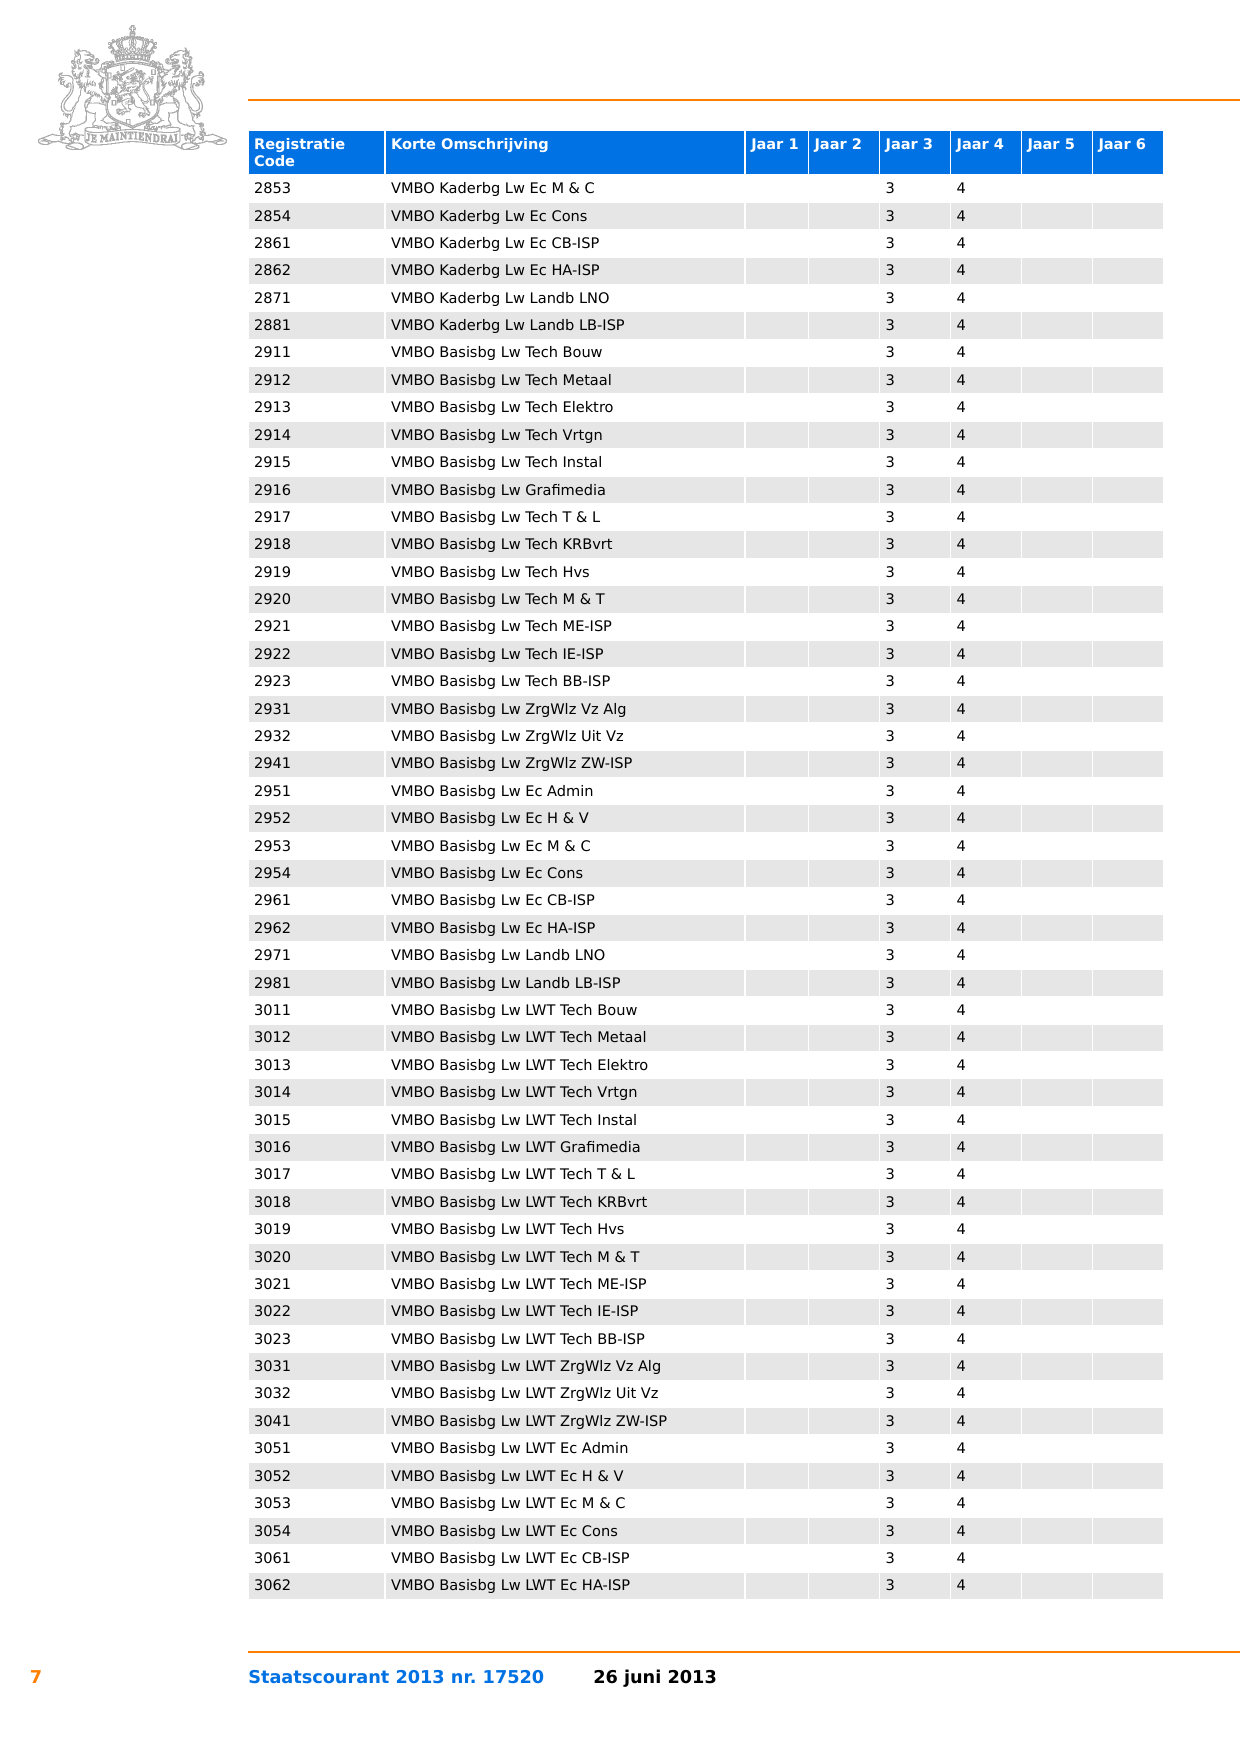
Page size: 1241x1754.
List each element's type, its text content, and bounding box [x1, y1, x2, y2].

table_cell VMBO Basisbg Lw Tech Vrtgn [386, 422, 744, 448]
table_cell VMBO Basisbg Lw LWT ZrgWlz Vz Alg [386, 1353, 744, 1380]
table_cell [809, 1271, 879, 1297]
table_cell [746, 1052, 808, 1078]
table_cell [1093, 888, 1163, 914]
table_cell [1093, 997, 1163, 1023]
table_cell 3 [880, 997, 950, 1023]
table_cell 4 [951, 860, 1021, 887]
table_cell 2916 [249, 477, 384, 503]
table_cell [746, 778, 808, 804]
table_cell [1093, 1353, 1163, 1380]
table_cell [746, 1436, 808, 1462]
table_cell 3 [880, 340, 950, 366]
table_cell 3023 [249, 1326, 384, 1352]
table_cell 2971 [249, 943, 384, 969]
table_cell 3 [880, 970, 950, 996]
table_cell [809, 1573, 879, 1599]
table_cell VMBO Basisbg Lw LWT Tech T & L [386, 1162, 744, 1188]
table_cell 3 [880, 1436, 950, 1462]
table_header Registratie Code [249, 131, 384, 174]
table_cell [1093, 1216, 1163, 1243]
table_cell 4 [951, 1408, 1021, 1434]
table_cell [1093, 1244, 1163, 1270]
table_cell 3 [880, 1189, 950, 1215]
table_cell [1093, 1052, 1163, 1078]
table_cell [1022, 340, 1092, 366]
table_cell [746, 559, 808, 585]
table_cell 4 [951, 422, 1021, 448]
table_cell 3051 [249, 1436, 384, 1462]
table_cell [1022, 997, 1092, 1023]
table_cell 4 [951, 203, 1021, 229]
table_cell [746, 1381, 808, 1407]
table_header Jaar 2 [809, 131, 879, 174]
table_cell [1022, 477, 1092, 503]
table_cell [809, 696, 879, 722]
table_cell 3 [880, 915, 950, 941]
table_cell 3016 [249, 1134, 384, 1161]
table_cell 4 [951, 1216, 1021, 1243]
table_cell [746, 696, 808, 722]
table_cell [1022, 1052, 1092, 1078]
table_cell 2861 [249, 230, 384, 256]
table_header Jaar 6 [1093, 131, 1163, 174]
table_cell VMBO Basisbg Lw LWT Tech Bouw [386, 997, 744, 1023]
table_cell [809, 1545, 879, 1571]
table_cell [809, 1353, 879, 1380]
table_cell [1093, 1436, 1163, 1462]
table_cell 3 [880, 395, 950, 421]
table_cell [809, 586, 879, 613]
table_cell [809, 997, 879, 1023]
table_cell [809, 1107, 879, 1133]
table_cell VMBO Basisbg Lw LWT Grafimedia [386, 1134, 744, 1161]
table_cell 2913 [249, 395, 384, 421]
table_cell VMBO Basisbg Lw ZrgWlz Vz Alg [386, 696, 744, 722]
table_cell [1022, 915, 1092, 941]
table_cell 3 [880, 943, 950, 969]
table_cell [1093, 449, 1163, 476]
table_cell [1022, 751, 1092, 777]
table_cell [746, 1299, 808, 1325]
table_cell 4 [951, 1079, 1021, 1106]
table_cell 3015 [249, 1107, 384, 1133]
table_cell [809, 258, 879, 284]
table_cell [746, 860, 808, 887]
table_cell [809, 175, 879, 202]
table_cell [809, 1326, 879, 1352]
table_cell 4 [951, 504, 1021, 530]
table_cell [1093, 285, 1163, 311]
table_cell [746, 943, 808, 969]
table_cell [809, 559, 879, 585]
table_cell [809, 1079, 879, 1106]
table_cell [1022, 833, 1092, 859]
table_cell 4 [951, 1463, 1021, 1489]
table_cell VMBO Basisbg Lw LWT ZrgWlz Uit Vz [386, 1381, 744, 1407]
table_cell 4 [951, 669, 1021, 695]
table_cell [746, 477, 808, 503]
table_cell VMBO Basisbg Lw Tech Instal [386, 449, 744, 476]
table_cell [809, 1299, 879, 1325]
table_cell [1093, 586, 1163, 613]
table_cell [809, 723, 879, 749]
table_cell [1022, 1216, 1092, 1243]
table_cell [746, 1490, 808, 1517]
table_cell [1093, 1573, 1163, 1599]
table_cell 3 [880, 1353, 950, 1380]
table_cell 3041 [249, 1408, 384, 1434]
table_cell 4 [951, 696, 1021, 722]
table_cell VMBO Basisbg Lw Ec Admin [386, 778, 744, 804]
table_cell 3 [880, 1545, 950, 1571]
table_cell 4 [951, 367, 1021, 393]
table_cell [809, 504, 879, 530]
table_cell 2918 [249, 531, 384, 558]
table_cell [1093, 1490, 1163, 1517]
table_cell [746, 586, 808, 613]
table_cell [746, 1216, 808, 1243]
table_cell 2921 [249, 614, 384, 640]
table_cell [809, 943, 879, 969]
table_cell 3 [880, 1326, 950, 1352]
table_cell [809, 1518, 879, 1544]
table_cell 4 [951, 449, 1021, 476]
table_cell 3 [880, 888, 950, 914]
table_cell VMBO Basisbg Lw Tech M & T [386, 586, 744, 613]
table_cell 4 [951, 531, 1021, 558]
table_cell [746, 504, 808, 530]
table_cell [746, 367, 808, 393]
table_cell 2917 [249, 504, 384, 530]
table_cell 4 [951, 943, 1021, 969]
table_cell 3 [880, 1052, 950, 1078]
table_cell [1022, 175, 1092, 202]
table_cell 2962 [249, 915, 384, 941]
table_cell VMBO Basisbg Lw ZrgWlz Uit Vz [386, 723, 744, 749]
table_cell 3 [880, 367, 950, 393]
table_cell 2932 [249, 723, 384, 749]
table_cell [1022, 422, 1092, 448]
table_cell [1022, 1463, 1092, 1489]
table_cell VMBO Basisbg Lw Tech Elektro [386, 395, 744, 421]
table_cell [746, 340, 808, 366]
table_cell [1022, 1299, 1092, 1325]
table_cell VMBO Basisbg Lw LWT ZrgWlz ZW-ISP [386, 1408, 744, 1434]
table_cell 4 [951, 1436, 1021, 1462]
table_cell [1093, 531, 1163, 558]
table_header Jaar 5 [1022, 131, 1092, 174]
table_cell 2854 [249, 203, 384, 229]
table_cell [1022, 203, 1092, 229]
table_cell 2951 [249, 778, 384, 804]
table_cell [746, 395, 808, 421]
table_cell 3 [880, 1107, 950, 1133]
table_cell [809, 367, 879, 393]
table_cell 3 [880, 1408, 950, 1434]
table_cell [1022, 1545, 1092, 1571]
table_cell [809, 1189, 879, 1215]
table_cell 2923 [249, 669, 384, 695]
table_cell 3017 [249, 1162, 384, 1188]
table_cell [746, 641, 808, 667]
table_cell VMBO Basisbg Lw Tech BB-ISP [386, 669, 744, 695]
table_cell 2911 [249, 340, 384, 366]
table_cell VMBO Basisbg Lw Tech KRBvrt [386, 531, 744, 558]
table_cell 4 [951, 915, 1021, 941]
table_cell [746, 614, 808, 640]
table_cell [1093, 778, 1163, 804]
table_cell VMBO Basisbg Lw LWT Tech BB-ISP [386, 1326, 744, 1352]
table_cell 3031 [249, 1353, 384, 1380]
table_cell 3013 [249, 1052, 384, 1078]
table_cell [1093, 312, 1163, 339]
table_cell 3018 [249, 1189, 384, 1215]
table_cell 4 [951, 641, 1021, 667]
table_cell [1022, 1079, 1092, 1106]
table_cell 4 [951, 586, 1021, 613]
table_cell [1022, 1436, 1092, 1462]
table_cell 3 [880, 1025, 950, 1051]
table_cell 2961 [249, 888, 384, 914]
table_cell [746, 1353, 808, 1380]
table_cell 4 [951, 1299, 1021, 1325]
table_cell 4 [951, 477, 1021, 503]
table_cell 2853 [249, 175, 384, 202]
table_cell 4 [951, 1490, 1021, 1517]
table_cell [1093, 833, 1163, 859]
table_cell 3 [880, 312, 950, 339]
table_cell 3061 [249, 1545, 384, 1571]
table_cell 4 [951, 970, 1021, 996]
table_cell [746, 203, 808, 229]
table_cell VMBO Basisbg Lw Ec M & C [386, 833, 744, 859]
table_cell 3 [880, 1271, 950, 1297]
table_cell [1093, 1545, 1163, 1571]
table_cell [809, 1162, 879, 1188]
table_cell 3 [880, 1216, 950, 1243]
table_cell [1093, 504, 1163, 530]
table_cell 3 [880, 833, 950, 859]
table_cell VMBO Basisbg Lw Landb LNO [386, 943, 744, 969]
table_cell 3 [880, 723, 950, 749]
table_cell 3 [880, 1244, 950, 1270]
table_cell 4 [951, 559, 1021, 585]
table_cell 3 [880, 230, 950, 256]
table_cell [1093, 970, 1163, 996]
table_cell 3012 [249, 1025, 384, 1051]
table_cell 3 [880, 669, 950, 695]
table_cell 3 [880, 1463, 950, 1489]
table_cell VMBO Basisbg Lw Tech IE-ISP [386, 641, 744, 667]
table_cell 4 [951, 312, 1021, 339]
table_cell 4 [951, 230, 1021, 256]
table_cell [1022, 1573, 1092, 1599]
table_cell [746, 997, 808, 1023]
table_cell 3011 [249, 997, 384, 1023]
table_cell [809, 805, 879, 832]
table_cell [1093, 175, 1163, 202]
table_cell [746, 285, 808, 311]
table_cell 4 [951, 1052, 1021, 1078]
table_cell [1093, 1134, 1163, 1161]
table_cell 3021 [249, 1271, 384, 1297]
table_cell [746, 1107, 808, 1133]
table_cell [1093, 860, 1163, 887]
table_cell [1093, 477, 1163, 503]
table_cell 4 [951, 997, 1021, 1023]
table_cell [1022, 1025, 1092, 1051]
table_cell [809, 395, 879, 421]
table_cell [809, 888, 879, 914]
table_cell [809, 1052, 879, 1078]
table_cell [1093, 723, 1163, 749]
table_cell [809, 1244, 879, 1270]
table_cell [809, 751, 879, 777]
table_cell 4 [951, 285, 1021, 311]
table_cell VMBO Basisbg Lw Tech Bouw [386, 340, 744, 366]
table_cell [809, 1436, 879, 1462]
table_cell [1022, 805, 1092, 832]
table_cell 2912 [249, 367, 384, 393]
table_cell [809, 1216, 879, 1243]
table_cell 4 [951, 1271, 1021, 1297]
table_cell 3019 [249, 1216, 384, 1243]
table_cell 4 [951, 1545, 1021, 1571]
table_cell [1022, 1107, 1092, 1133]
table_cell 3 [880, 504, 950, 530]
table_cell VMBO Basisbg Lw LWT Ec Cons [386, 1518, 744, 1544]
table_cell 4 [951, 751, 1021, 777]
table_cell 3014 [249, 1079, 384, 1106]
table_cell [809, 669, 879, 695]
table_cell 2915 [249, 449, 384, 476]
table_cell [746, 1408, 808, 1434]
table_cell [1022, 1189, 1092, 1215]
table_cell [809, 1025, 879, 1051]
table_cell [809, 833, 879, 859]
table_cell [1022, 230, 1092, 256]
table_cell [746, 1025, 808, 1051]
table_cell 3 [880, 1134, 950, 1161]
table_cell VMBO Kaderbg Lw Landb LB-ISP [386, 312, 744, 339]
table_cell 4 [951, 723, 1021, 749]
table_cell [746, 669, 808, 695]
table_cell [809, 312, 879, 339]
table_cell [746, 805, 808, 832]
table_cell 3 [880, 1518, 950, 1544]
table_cell 3052 [249, 1463, 384, 1489]
table_cell [1022, 723, 1092, 749]
table_cell VMBO Kaderbg Lw Ec CB-ISP [386, 230, 744, 256]
table_cell 2952 [249, 805, 384, 832]
table_cell [1022, 258, 1092, 284]
table_cell [1093, 258, 1163, 284]
table_cell 3 [880, 696, 950, 722]
table_cell [746, 723, 808, 749]
table_cell [746, 1463, 808, 1489]
table_cell VMBO Basisbg Lw Ec CB-ISP [386, 888, 744, 914]
table_cell [1022, 559, 1092, 585]
table_cell [1022, 531, 1092, 558]
table_cell [1093, 1408, 1163, 1434]
table_cell [746, 1079, 808, 1106]
table_cell [746, 258, 808, 284]
table_cell VMBO Basisbg Lw LWT Tech Hvs [386, 1216, 744, 1243]
table_cell VMBO Basisbg Lw Ec H & V [386, 805, 744, 832]
table_cell 4 [951, 175, 1021, 202]
table_cell 4 [951, 1573, 1021, 1599]
table_cell [1022, 669, 1092, 695]
table_cell [1022, 1326, 1092, 1352]
table_cell VMBO Basisbg Lw Landb LB-ISP [386, 970, 744, 996]
table_cell [1022, 285, 1092, 311]
table_cell [746, 1244, 808, 1270]
table_cell [746, 531, 808, 558]
table_cell 4 [951, 1162, 1021, 1188]
table_cell [1093, 1162, 1163, 1188]
table_cell [1093, 641, 1163, 667]
table_cell [746, 449, 808, 476]
table_cell [746, 422, 808, 448]
table_cell 2954 [249, 860, 384, 887]
table_header Jaar 1 [746, 131, 808, 174]
table_cell [1093, 1271, 1163, 1297]
table_cell 2914 [249, 422, 384, 448]
table_cell VMBO Basisbg Lw LWT Tech Elektro [386, 1052, 744, 1078]
table_cell [809, 422, 879, 448]
table_cell 3 [880, 477, 950, 503]
table_cell 4 [951, 805, 1021, 832]
table_header Jaar 3 [880, 131, 950, 174]
table_cell 4 [951, 833, 1021, 859]
table_cell [746, 312, 808, 339]
table_cell 3 [880, 422, 950, 448]
table_cell VMBO Kaderbg Lw Ec M & C [386, 175, 744, 202]
table_cell [1022, 1353, 1092, 1380]
table_cell [1093, 943, 1163, 969]
table_cell [809, 970, 879, 996]
table_cell VMBO Kaderbg Lw Ec HA-ISP [386, 258, 744, 284]
table_cell [746, 833, 808, 859]
table_cell [1093, 1381, 1163, 1407]
table_cell 3 [880, 1079, 950, 1106]
table_cell 3 [880, 1299, 950, 1325]
table_cell VMBO Basisbg Lw LWT Ec CB-ISP [386, 1545, 744, 1571]
table_cell [746, 1271, 808, 1297]
table_cell VMBO Basisbg Lw LWT Tech Instal [386, 1107, 744, 1133]
table_cell [809, 1408, 879, 1434]
table_cell 3 [880, 1381, 950, 1407]
table_cell VMBO Basisbg Lw Grafimedia [386, 477, 744, 503]
table_cell 3 [880, 203, 950, 229]
table_cell 3 [880, 258, 950, 284]
table_cell [1093, 669, 1163, 695]
table_cell [809, 230, 879, 256]
table_cell 3022 [249, 1299, 384, 1325]
table_cell [809, 449, 879, 476]
table_cell [746, 1573, 808, 1599]
table_cell 2919 [249, 559, 384, 585]
table_cell [746, 1189, 808, 1215]
table_cell [1022, 504, 1092, 530]
table_cell VMBO Basisbg Lw LWT Tech ME-ISP [386, 1271, 744, 1297]
table_cell [1093, 751, 1163, 777]
table_cell [1093, 203, 1163, 229]
table_cell VMBO Basisbg Lw LWT Ec H & V [386, 1463, 744, 1489]
table_cell VMBO Basisbg Lw LWT Ec Admin [386, 1436, 744, 1462]
table_header Korte Omschrijving [386, 131, 744, 174]
table_cell [1093, 395, 1163, 421]
table_cell [746, 230, 808, 256]
table_cell 3 [880, 285, 950, 311]
table_cell 2981 [249, 970, 384, 996]
table_cell 4 [951, 395, 1021, 421]
table_cell VMBO Basisbg Lw Tech ME-ISP [386, 614, 744, 640]
table_cell [1022, 614, 1092, 640]
table_cell [1022, 641, 1092, 667]
table_cell [746, 1326, 808, 1352]
table_cell [746, 751, 808, 777]
table_cell 2941 [249, 751, 384, 777]
table_cell 3 [880, 641, 950, 667]
table_cell [746, 1162, 808, 1188]
table_cell 3 [880, 751, 950, 777]
table_cell [1022, 1271, 1092, 1297]
table_cell 2881 [249, 312, 384, 339]
table_cell [809, 285, 879, 311]
table_cell [1022, 1518, 1092, 1544]
table_cell [1093, 1079, 1163, 1106]
table_cell 2920 [249, 586, 384, 613]
table_cell [746, 1545, 808, 1571]
table_cell VMBO Basisbg Lw LWT Tech IE-ISP [386, 1299, 744, 1325]
table_cell VMBO Basisbg Lw ZrgWlz ZW-ISP [386, 751, 744, 777]
table_cell VMBO Basisbg Lw Ec HA-ISP [386, 915, 744, 941]
table_cell 3053 [249, 1490, 384, 1517]
table_cell VMBO Basisbg Lw LWT Tech Metaal [386, 1025, 744, 1051]
table_cell 3 [880, 860, 950, 887]
table_cell 4 [951, 1134, 1021, 1161]
table_cell [1093, 340, 1163, 366]
table_cell 3 [880, 1573, 950, 1599]
table_cell 4 [951, 1189, 1021, 1215]
table_cell 3020 [249, 1244, 384, 1270]
table_cell 3054 [249, 1518, 384, 1544]
table_cell 3 [880, 1162, 950, 1188]
table_cell [746, 888, 808, 914]
table_cell 4 [951, 1107, 1021, 1133]
table_cell [1022, 395, 1092, 421]
table_cell [809, 531, 879, 558]
table_cell VMBO Basisbg Lw LWT Tech KRBvrt [386, 1189, 744, 1215]
table_cell 3 [880, 559, 950, 585]
table_cell VMBO Kaderbg Lw Ec Cons [386, 203, 744, 229]
table_cell [1093, 1299, 1163, 1325]
table_cell [1093, 1518, 1163, 1544]
table_cell VMBO Basisbg Lw LWT Tech M & T [386, 1244, 744, 1270]
table_cell [1093, 1189, 1163, 1215]
table_cell 3 [880, 778, 950, 804]
table_cell [746, 175, 808, 202]
table_cell [1093, 1025, 1163, 1051]
table_cell [1022, 367, 1092, 393]
table_cell 4 [951, 614, 1021, 640]
table_cell [1093, 805, 1163, 832]
table_cell [1022, 778, 1092, 804]
table_cell [809, 477, 879, 503]
table_cell 3 [880, 586, 950, 613]
table_cell VMBO Basisbg Lw LWT Tech Vrtgn [386, 1079, 744, 1106]
table_cell [746, 915, 808, 941]
table_cell [1022, 586, 1092, 613]
table_cell 2953 [249, 833, 384, 859]
table_cell [1093, 559, 1163, 585]
table_cell [1022, 1134, 1092, 1161]
table_cell VMBO Basisbg Lw Ec Cons [386, 860, 744, 887]
table_cell [1022, 943, 1092, 969]
table_cell [809, 641, 879, 667]
table_cell 4 [951, 1381, 1021, 1407]
table_cell VMBO Basisbg Lw Tech Metaal [386, 367, 744, 393]
table_cell 4 [951, 1244, 1021, 1270]
table_cell [1022, 1381, 1092, 1407]
table_cell 3 [880, 614, 950, 640]
table_cell 3 [880, 449, 950, 476]
table_cell [746, 1134, 808, 1161]
table_cell 4 [951, 1326, 1021, 1352]
table_cell 3 [880, 175, 950, 202]
table_cell 2871 [249, 285, 384, 311]
table_cell [1093, 422, 1163, 448]
table_cell [1093, 1326, 1163, 1352]
table_cell [1093, 1463, 1163, 1489]
table_cell [809, 1490, 879, 1517]
table_cell 4 [951, 778, 1021, 804]
table_cell [1022, 1244, 1092, 1270]
table_cell VMBO Basisbg Lw Tech T & L [386, 504, 744, 530]
table_cell 2931 [249, 696, 384, 722]
table_cell [809, 778, 879, 804]
table_cell [1022, 1490, 1092, 1517]
table_cell VMBO Basisbg Lw LWT Ec M & C [386, 1490, 744, 1517]
table_cell 4 [951, 888, 1021, 914]
table_cell 4 [951, 340, 1021, 366]
table_cell 3 [880, 805, 950, 832]
table_cell 4 [951, 258, 1021, 284]
table_cell [809, 1463, 879, 1489]
table_cell VMBO Basisbg Lw Tech Hvs [386, 559, 744, 585]
table_cell [746, 1518, 808, 1544]
table_cell VMBO Kaderbg Lw Landb LNO [386, 285, 744, 311]
table_cell [1022, 860, 1092, 887]
table_cell 4 [951, 1353, 1021, 1380]
table_cell [746, 970, 808, 996]
table_cell [1022, 696, 1092, 722]
table_cell [1093, 230, 1163, 256]
table_cell 4 [951, 1025, 1021, 1051]
picture [38, 25, 227, 150]
table_cell [809, 1134, 879, 1161]
table_cell 2862 [249, 258, 384, 284]
table_cell 3032 [249, 1381, 384, 1407]
table_cell [809, 860, 879, 887]
table_cell [1022, 888, 1092, 914]
table_cell [1093, 614, 1163, 640]
table_cell [809, 915, 879, 941]
table_header Jaar 4 [951, 131, 1021, 174]
table_cell [1093, 915, 1163, 941]
table_cell 3062 [249, 1573, 384, 1599]
table_cell [1093, 696, 1163, 722]
table_cell 3 [880, 531, 950, 558]
table_cell 4 [951, 1518, 1021, 1544]
table_cell [1022, 312, 1092, 339]
table_cell [1022, 449, 1092, 476]
table_cell [809, 340, 879, 366]
table_cell [809, 614, 879, 640]
table_cell [809, 1381, 879, 1407]
table_cell 3 [880, 1490, 950, 1517]
table_cell [809, 203, 879, 229]
table_cell VMBO Basisbg Lw LWT Ec HA-ISP [386, 1573, 744, 1599]
table_cell [1093, 367, 1163, 393]
table_cell 2922 [249, 641, 384, 667]
table_cell [1093, 1107, 1163, 1133]
table_cell [1022, 970, 1092, 996]
table_cell [1022, 1408, 1092, 1434]
table_cell [1022, 1162, 1092, 1188]
